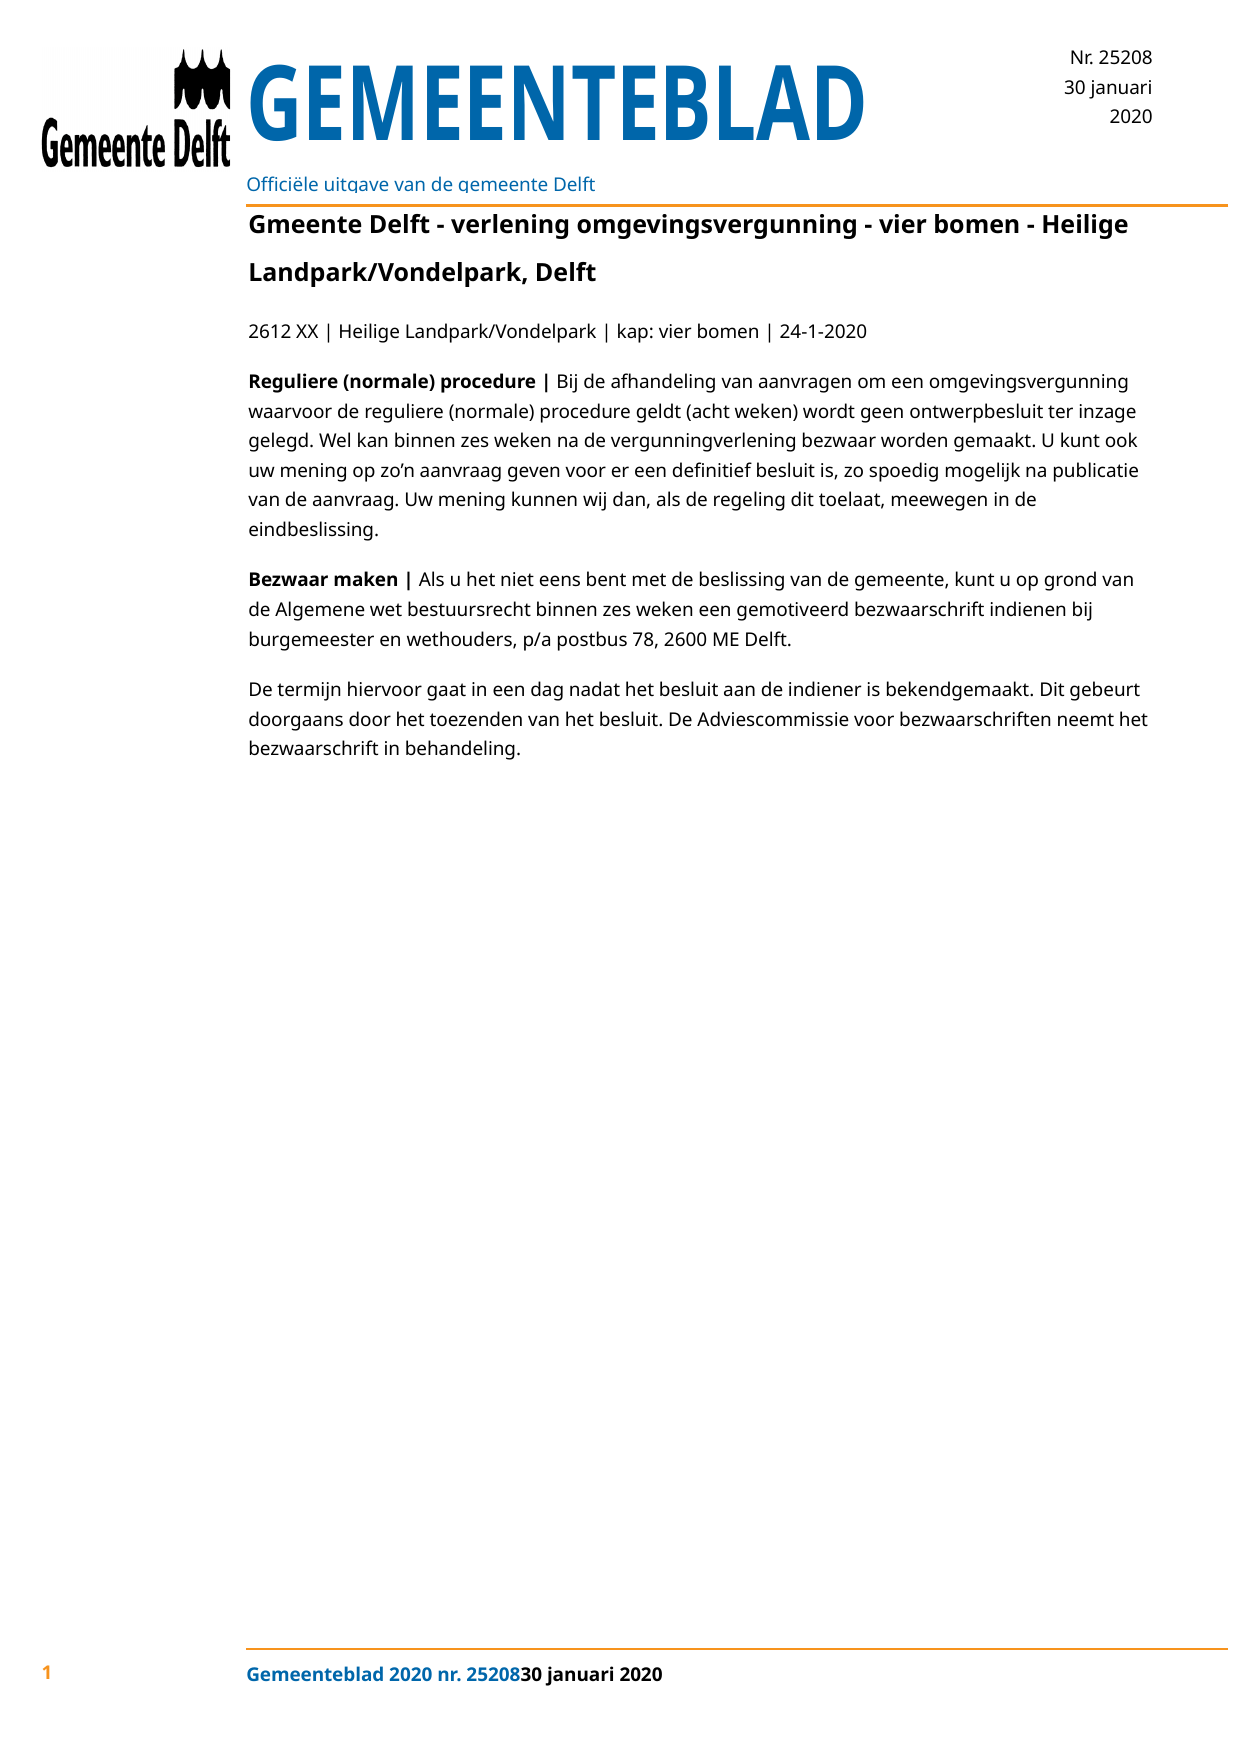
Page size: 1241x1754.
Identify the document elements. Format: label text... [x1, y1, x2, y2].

text Gmeente Delft - verlening omgevingsvergunning - vier bomen - Heilige Landpark/Vondelpark, Delft [248, 207, 1152, 288]
text Reguliere (normale) procedure | Bij de afhandeling van aanvragen om een omgevingsvergunning waarvoor de reguliere (normale) procedure geldt (acht weken) wordt geen ontwerpbesluit ter inzage gelegd. Wel kan binnen zes weken na de vergunningverlening bezwaar worden gemaakt. U kunt ook uw mening op zo’n aanvraag geven voor er een definitief besluit is, zo spoedig mogelijk na publicatie van de aanvraag. Uw mening kunnen wij dan, als de regeling dit toelaat, meewegen in de eindbeslissing. [248, 368, 1152, 542]
text 2612 XX | Heilige Landpark/Vondelpark | kap: vier bomen | 24-1-2020 [248, 318, 1152, 344]
text Bezwaar maken | Als u het niet eens bent met de beslissing van de gemeente, kunt u op grond van de Algemene wet bestuursrecht binnen zes weken een gemotiveerd bezwaarschrift indienen bij burgemeester en wethouders, p/a postbus 78, 2600 ME Delft. [248, 567, 1152, 652]
text De termijn hiervoor gaat in een dag nadat het besluit aan de indiener is bekendgemaakt. Dit gebeurt doorgaans door het toezenden van het besluit. De Adviescommissie voor bezwaarschriften neemt het bezwaarschrift in behandeling. [248, 676, 1152, 761]
picture [41, 47, 231, 172]
